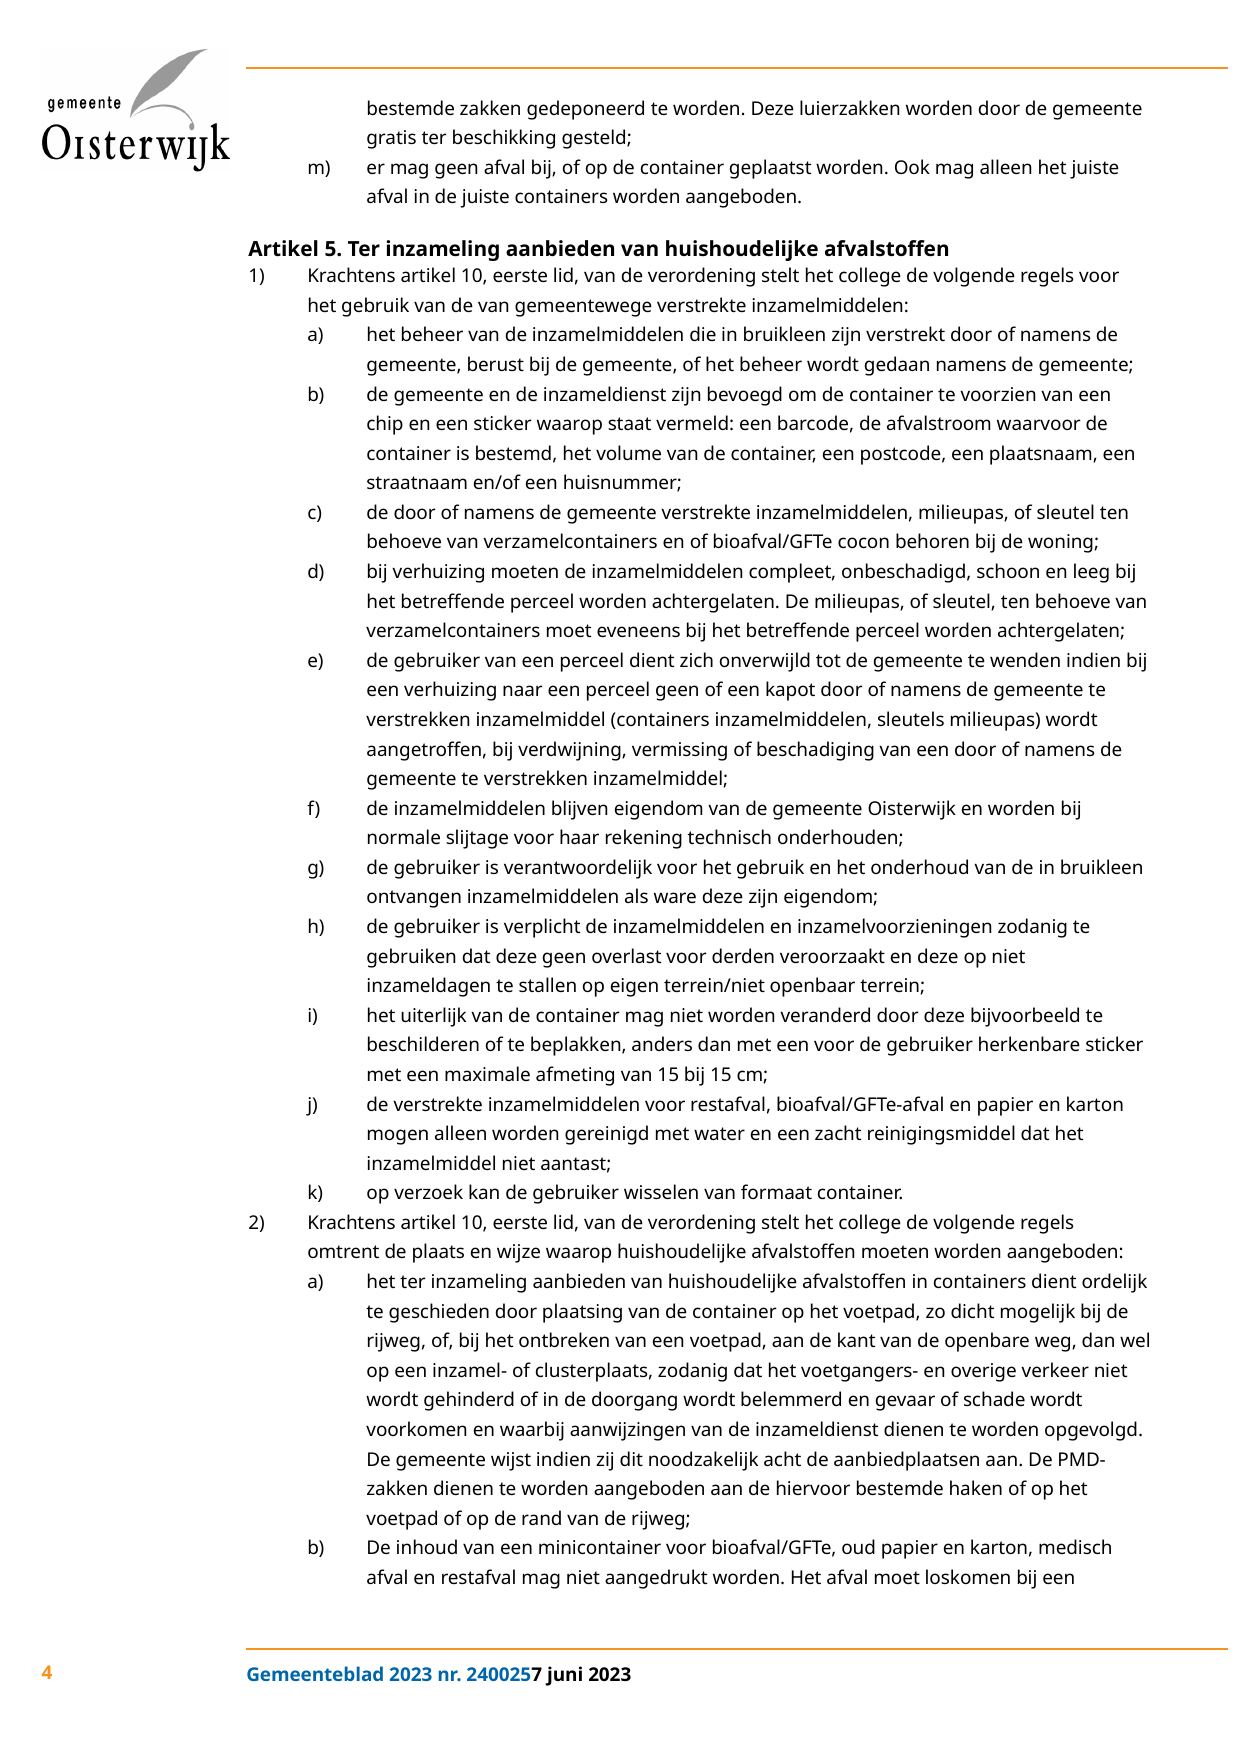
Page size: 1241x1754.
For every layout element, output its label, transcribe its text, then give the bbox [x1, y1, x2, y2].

list er mag geen afval bij, of op de container geplaatst worden. Ook mag alleen het juiste afval in de juiste containers worden aangeboden. [307, 154, 1152, 209]
list de gemeente en de inzameldienst zijn bevoegd om de container te voorzien van een chip en een sticker waarop staat vermeld: een barcode, de afvalstroom waarvoor de container is bestemd, het volume van de container, een postcode, een plaatsnaam, een straatnaam en/of een huisnummer; [307, 381, 1152, 495]
list de gebruiker van een perceel dient zich onverwijld tot de gemeente te wenden indien bij een verhuizing naar een perceel geen of een kapot door of namens de gemeente te verstrekken inzamelmiddel (containers inzamelmiddelen, sleutels milieupas) wordt aangetroffen, bij verdwijning, vermissing of beschadiging van een door of namens de gemeente te verstrekken inzamelmiddel; [307, 647, 1152, 791]
list het ter inzameling aanbieden van huishoudelijke afvalstoffen in containers dient ordelijk te geschieden door plaatsing van de container op het voetpad, zo dicht mogelijk bij de rijweg, of, bij het ontbreken van een voetpad, aan de kant van de openbare weg, dan wel op een inzamel- of clusterplaats, zodanig dat het voetgangers- en overige verkeer niet wordt gehinderd of in de doorgang wordt belemmerd en gevaar of schade wordt voorkomen en waarbij aanwijzingen van de inzameldienst dienen te worden opgevolgd. De gemeente wijst indien zij dit noodzakelijk acht de aanbiedplaatsen aan. De PMD-zakken dienen te worden aangeboden aan de hiervoor bestemde haken of op het voetpad of op de rand van de rijweg; [307, 1268, 1152, 1531]
list De inhoud van een minicontainer voor bioafval/GFTe, oud papier en karton, medisch afval en restafval mag niet aangedrukt worden. Het afval moet loskomen bij een [307, 1534, 1152, 1590]
list het uiterlijk van de container mag niet worden veranderd door deze bijvoorbeeld te beschilderen of te beplakken, anders dan met een voor de gebruiker herkenbare sticker met een maximale afmeting van 15 bij 15 cm; [307, 1002, 1152, 1087]
list de inzamelmiddelen blijven eigendom van de gemeente Oisterwijk en worden bij normale slijtage voor haar rekening technisch onderhouden; [307, 795, 1152, 850]
list Krachtens artikel 10, eerste lid, van de verordening stelt het college de volgende regels voor het gebruik van de van gemeentewege verstrekte inzamelmiddelen: [248, 262, 1152, 318]
picture [41, 47, 231, 172]
list de gebruiker is verantwoordelijk voor het gebruik en het onderhoud van de in bruikleen ontvangen inzamelmiddelen als ware deze zijn eigendom; [307, 854, 1152, 909]
text Artikel 5. Ter inzameling aanbieden van huishoudelijke afvalstoffen [248, 234, 1152, 262]
list op verzoek kan de gebruiker wisselen van formaat container. [307, 1179, 1152, 1205]
list de gebruiker is verplicht de inzamelmiddelen en inzamelvoorzieningen zodanig te gebruiken dat deze geen overlast voor derden veroorzaakt en deze op niet inzameldagen te stallen op eigen terrein/niet openbaar terrein; [307, 913, 1152, 998]
list de verstrekte inzamelmiddelen voor restafval, bioafval/GFTe-afval en papier en karton mogen alleen worden gereinigd met water en een zacht reinigingsmiddel dat het inzamelmiddel niet aantast; [307, 1091, 1152, 1176]
list het beheer van de inzamelmiddelen die in bruikleen zijn verstrekt door of namens de gemeente, berust bij de gemeente, of het beheer wordt gedaan namens de gemeente; [307, 322, 1152, 377]
list de door of namens de gemeente verstrekte inzamelmiddelen, milieupas, of sleutel ten behoeve van verzamelcontainers en of bioafval/GFTe cocon behoren bij de woning; [307, 499, 1152, 554]
list bestemde zakken gedeponeerd te worden. Deze luierzakken worden door de gemeente gratis ter beschikking gesteld; [307, 95, 1152, 150]
list bij verhuizing moeten de inzamelmiddelen compleet, onbeschadigd, schoon en leeg bij het betreffende perceel worden achtergelaten. De milieupas, of sleutel, ten behoeve van verzamelcontainers moet eveneens bij het betreffende perceel worden achtergelaten; [307, 558, 1152, 643]
list Krachtens artikel 10, eerste lid, van de verordening stelt het college de volgende regels omtrent de plaats en wijze waarop huishoudelijke afvalstoffen moeten worden aangeboden: [248, 1209, 1152, 1264]
